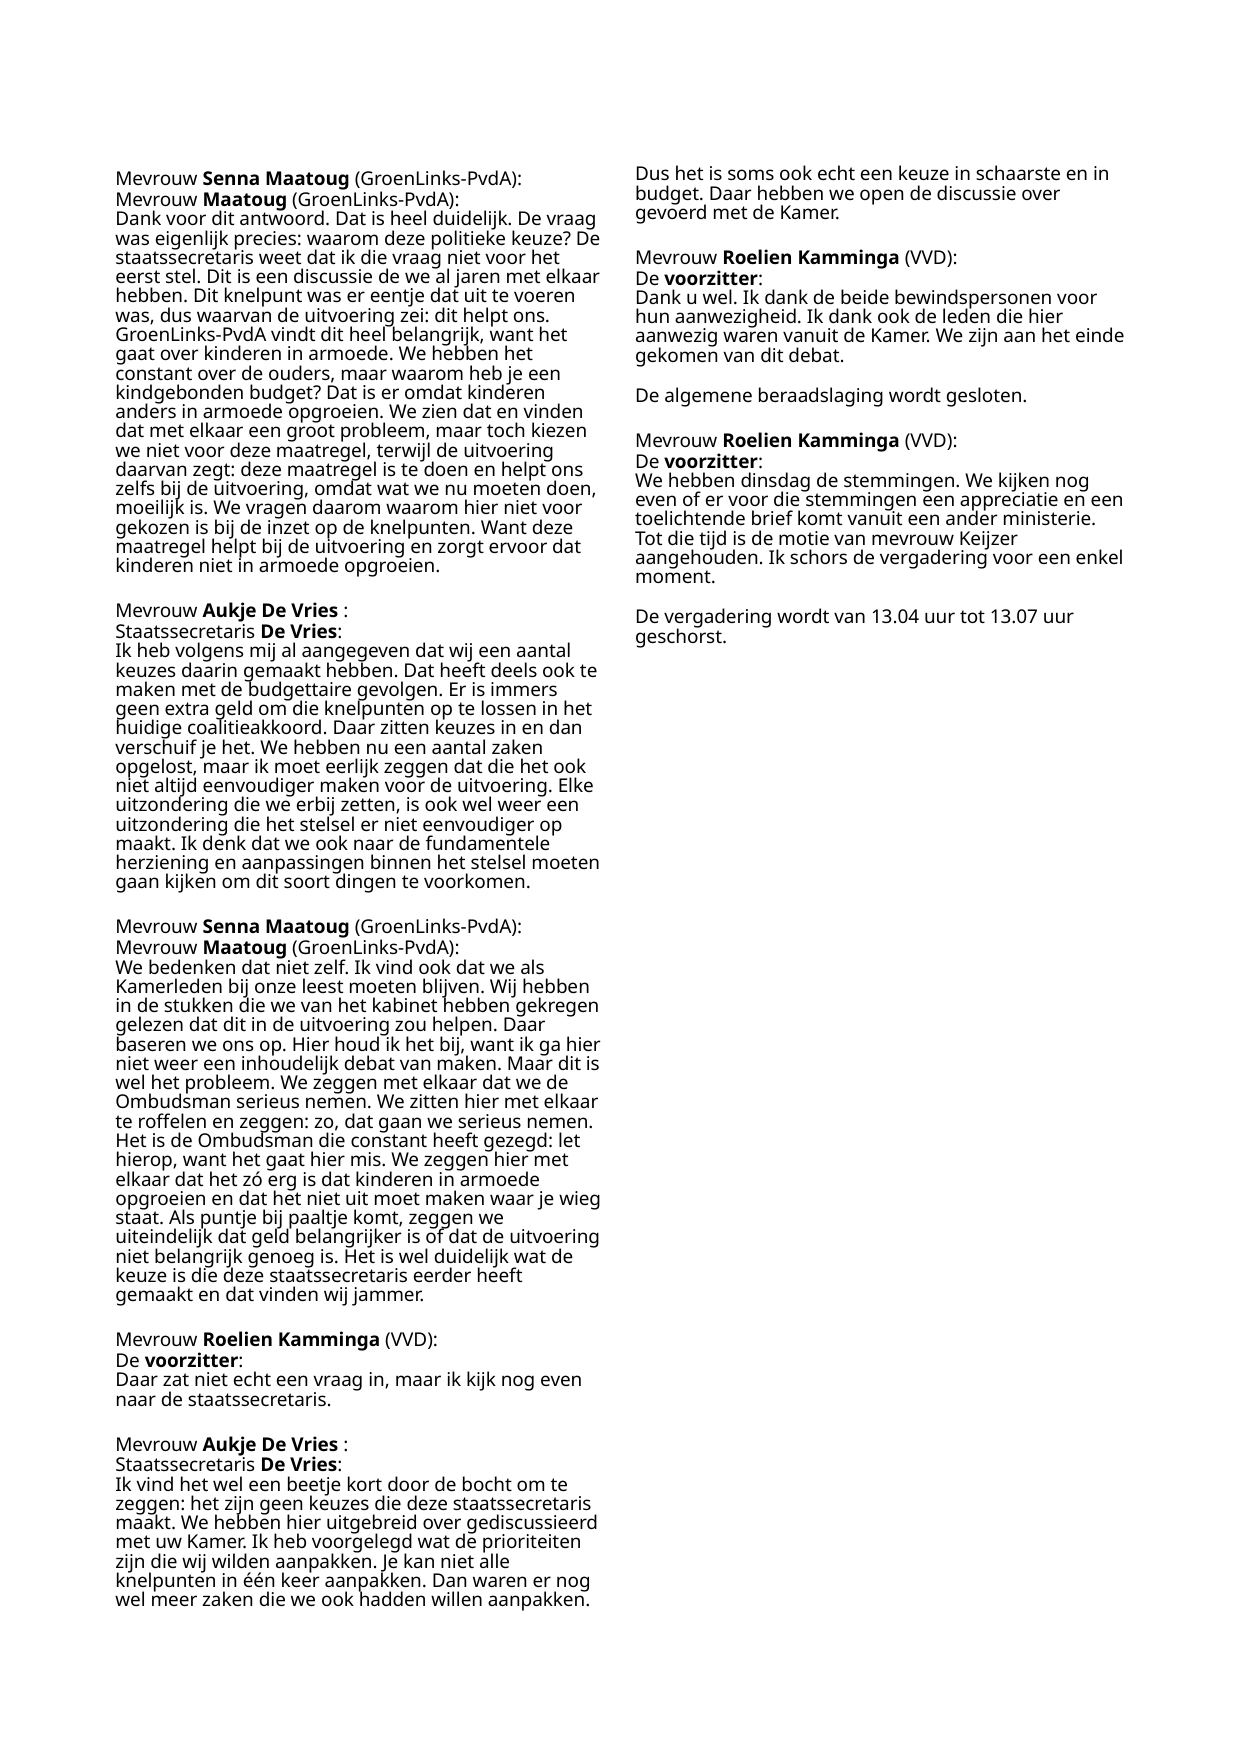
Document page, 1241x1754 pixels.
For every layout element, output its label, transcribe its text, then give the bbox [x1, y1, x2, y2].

text Mevrouw Aukje De Vries : [115, 597, 605, 623]
text Mevrouw Senna Maatoug (GroenLinks-PvdA): [115, 165, 605, 191]
text Staatssecretaris De Vries: [115, 623, 605, 642]
text De voorzitter: [635, 270, 1125, 289]
text Daar zat niet echt een vraag in, maar ik kijk nog even naar de staatssecretaris. [115, 1371, 605, 1410]
text Mevrouw Senna Maatoug (GroenLinks-PvdA): [115, 914, 605, 939]
text Dank voor dit antwoord. Dat is heel duidelijk. De vraag was eigenlijk precies: waarom deze politieke keuze? De staatssecretaris weet dat ik die vraag niet voor het eerst stel. Dit is een discussie de we al jaren met elkaar hebben. Dit knelpunt was er eentje dat uit te voeren was, dus waarvan de uitvoering zei: dit helpt ons. GroenLinks-PvdA vindt dit heel belangrijk, want het gaat over kinderen in armoede. We hebben het constant over de ouders, maar waarom heb je een kindgebonden budget? Dat is er omdat kinderen anders in armoede opgroeien. We zien dat en vinden dat met elkaar een groot probleem, maar toch kiezen we niet voor deze maatregel, terwijl de uitvoering daarvan zegt: deze maatregel is te doen en helpt ons zelfs bij de uitvoering, omdat wat we nu moeten doen, moeilijk is. We vragen daarom waarom hier niet voor gekozen is bij de inzet op de knelpunten. Want deze maatregel helpt bij de uitvoering en zorgt ervoor dat kinderen niet in armoede opgroeien. [115, 210, 605, 576]
text Mevrouw Roelien Kamminga (VVD): [635, 427, 1125, 453]
text Staatssecretaris De Vries: [115, 1456, 605, 1476]
text De algemene beraadslaging wordt gesloten. [635, 387, 1125, 406]
text Dank u wel. Ik dank de beide bewindspersonen voor hun aanwezigheid. Ik dank ook de leden die hier aanwezig waren vanuit de Kamer. We zijn aan het einde gekomen van dit debat. [635, 289, 1125, 366]
text De voorzitter: [635, 453, 1125, 472]
text Mevrouw Roelien Kamminga (VVD): [115, 1326, 605, 1352]
text We bedenken dat niet zelf. Ik vind ook dat we als Kamerleden bij onze leest moeten blijven. Wij hebben in de stukken die we van het kabinet hebben gekregen gelezen dat dit in de uitvoering zou helpen. Daar baseren we ons op. Hier houd ik het bij, want ik ga hier niet weer een inhoudelijk debat van maken. Maar dit is wel het probleem. We zeggen met elkaar dat we de Ombudsman serieus nemen. We zitten hier met elkaar te roffelen en zeggen: zo, dat gaan we serieus nemen. Het is de Ombudsman die constant heeft gezegd: let hierop, want het gaat hier mis. We zeggen hier met elkaar dat het zó erg is dat kinderen in armoede opgroeien en dat het niet uit moet maken waar je wieg staat. Als puntje bij paaltje komt, zeggen we uiteindelijk dat geld belangrijker is of dat de uitvoering niet belangrijk genoeg is. Het is wel duidelijk wat de keuze is die deze staatssecretaris eerder heeft gemaakt en dat vinden wij jammer. [115, 959, 605, 1306]
text Mevrouw Maatoug (GroenLinks-PvdA): [115, 939, 605, 959]
text Mevrouw Roelien Kamminga (VVD): [635, 244, 1125, 270]
text De voorzitter: [115, 1352, 605, 1371]
text Dus het is soms ook echt een keuze in schaarste en in budget. Daar hebben we open de discussie over gevoerd met de Kamer. [635, 165, 1125, 223]
text We hebben dinsdag de stemmingen. We kijken nog even of er voor die stemmingen een appreciatie en een toelichtende brief komt vanuit een ander ministerie. Tot die tijd is de motie van mevrouw Keijzer aangehouden. Ik schors de vergadering voor een enkel moment. [635, 472, 1125, 587]
text Ik vind het wel een beetje kort door de bocht om te zeggen: het zijn geen keuzes die deze staatssecretaris maakt. We hebben hier uitgebreid over gediscussieerd met uw Kamer. Ik heb voorgelegd wat de prioriteiten zijn die wij wilden aanpakken. Je kan niet alle knelpunten in één keer aanpakken. Dan waren er nog wel meer zaken die we ook hadden willen aanpakken. [115, 1476, 605, 1611]
text Ik heb volgens mij al aangegeven dat wij een aantal keuzes daarin gemaakt hebben. Dat heeft deels ook te maken met de budgettaire gevolgen. Er is immers geen extra geld om die knelpunten op te lossen in het huidige coalitieakkoord. Daar zitten keuzes in en dan verschuif je het. We hebben nu een aantal zaken opgelost, maar ik moet eerlijk zeggen dat die het ook niet altijd eenvoudiger maken voor de uitvoering. Elke uitzondering die we erbij zetten, is ook wel weer een uitzondering die het stelsel er niet eenvoudiger op maakt. Ik denk dat we ook naar de fundamentele herziening en aanpassingen binnen het stelsel moeten gaan kijken om dit soort dingen te voorkomen. [115, 642, 605, 893]
text Mevrouw Maatoug (GroenLinks-PvdA): [115, 191, 605, 210]
text De vergadering wordt van 13.04 uur tot 13.07 uur geschorst. [635, 608, 1125, 647]
text Mevrouw Aukje De Vries : [115, 1431, 605, 1456]
